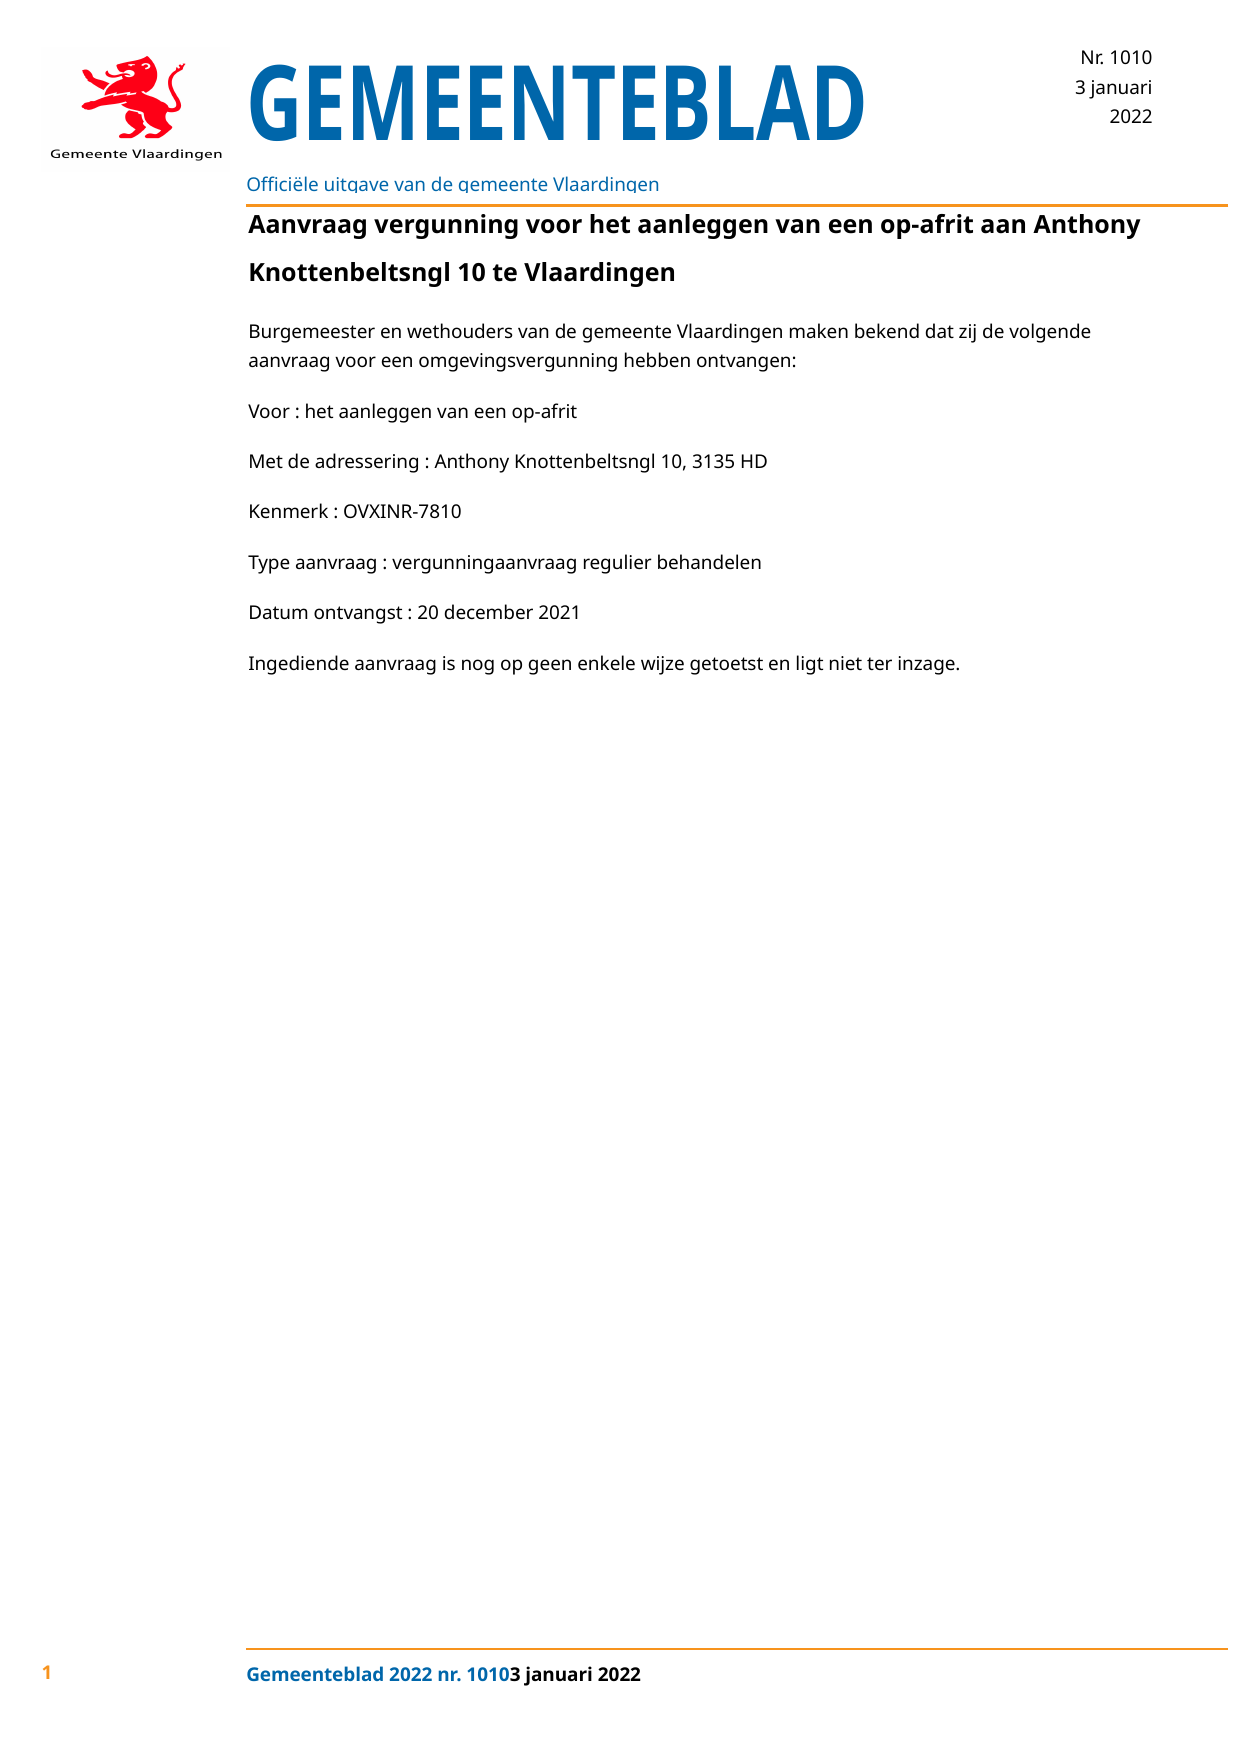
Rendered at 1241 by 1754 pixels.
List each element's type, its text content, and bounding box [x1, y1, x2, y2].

text Ingediende aanvraag is nog op geen enkele wijze getoetst en ligt niet ter inzage. [248, 650, 1152, 676]
text Burgemeester en wethouders van de gemeente Vlaardingen maken bekend dat zij de volgende aanvraag voor een omgevingsvergunning hebben ontvangen: [248, 318, 1152, 373]
text Met de adressering : Anthony Knottenbeltsngl 10, 3135 HD [248, 448, 1152, 474]
text Voor : het aanleggen van een op-afrit [248, 398, 1152, 424]
text Kenmerk : OVXINR-7810 [248, 499, 1152, 524]
text Aanvraag vergunning voor het aanleggen van een op-afrit aan Anthony Knottenbeltsngl 10 te Vlaardingen [248, 207, 1152, 288]
text Type aanvraag : vergunningaanvraag regulier behandelen [248, 549, 1152, 575]
text Datum ontvangst : 20 december 2021 [248, 599, 1152, 625]
picture [41, 47, 231, 172]
